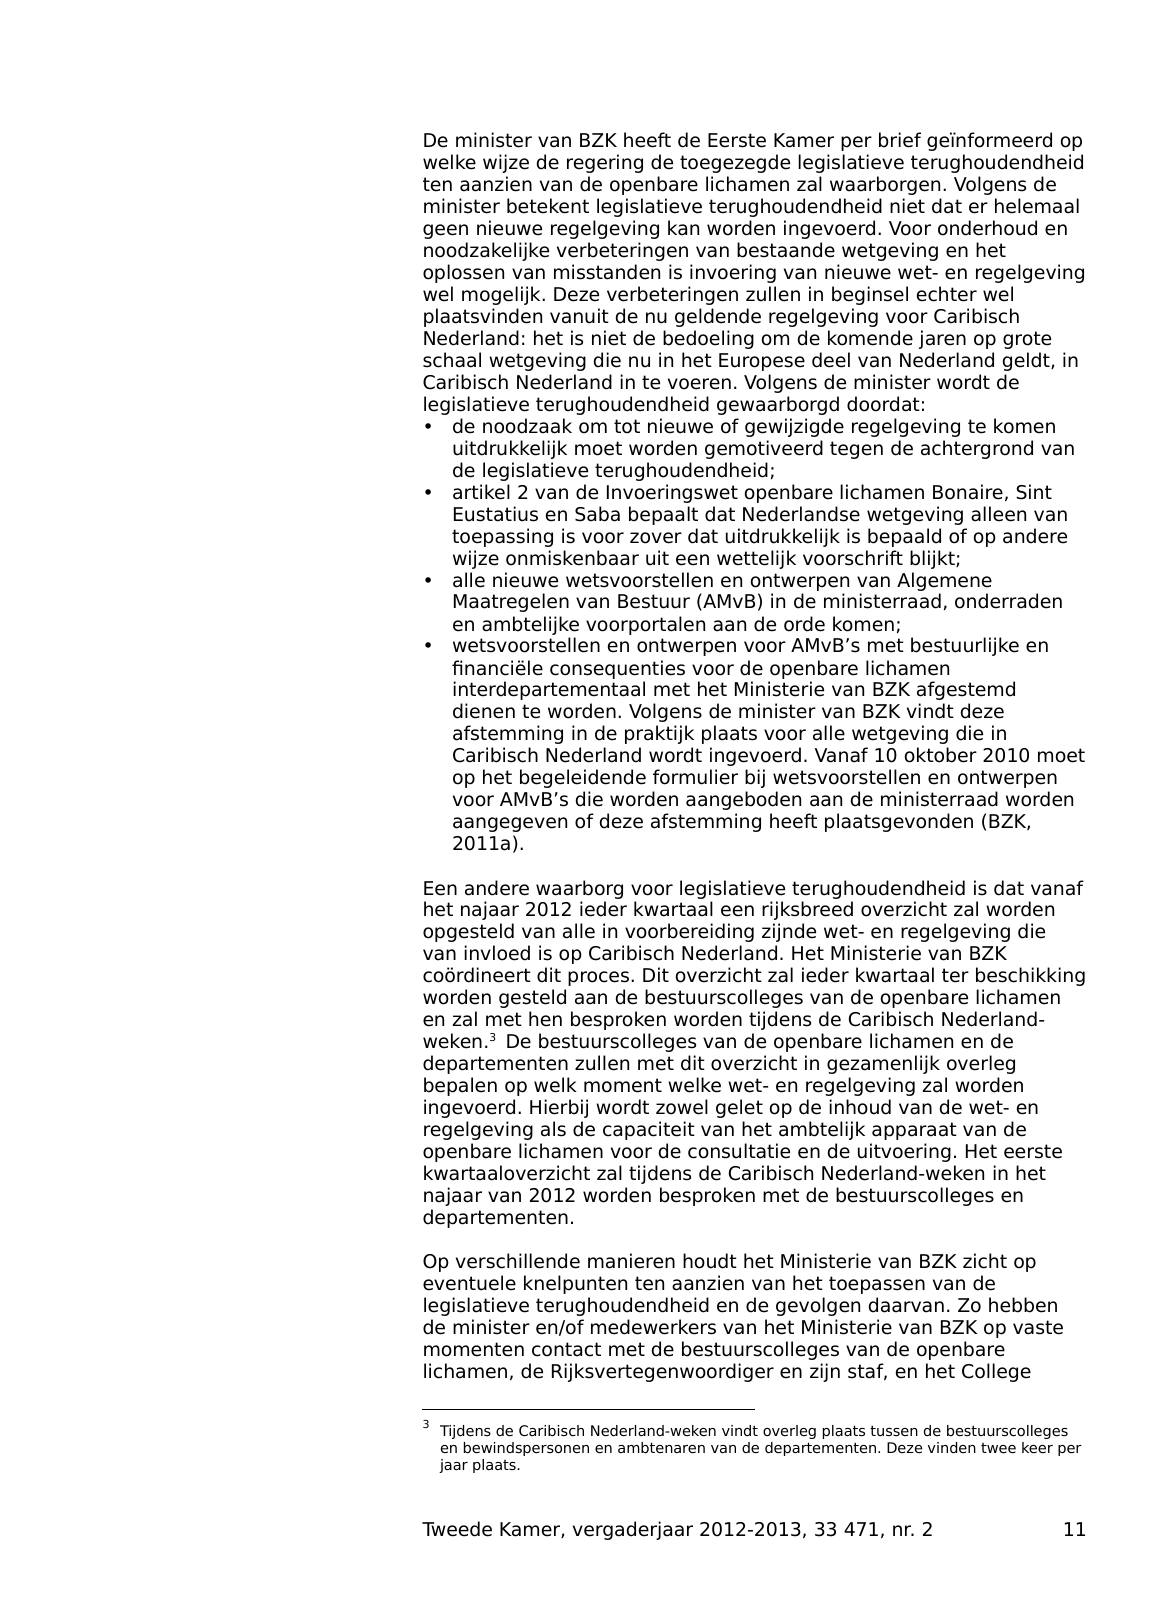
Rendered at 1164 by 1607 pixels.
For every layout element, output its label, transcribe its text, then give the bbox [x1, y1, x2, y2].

text De minister van BZK heeft de Eerste Kamer per brief geïnformeerd op welke wijze de regering de toegezegde legislatieve terughoudendheid ten aanzien van de openbare lichamen zal waarborgen. Volgens de minister betekent legislatieve terughoudendheid niet dat er helemaal geen nieuwe regelgeving kan worden ingevoerd. Voor onderhoud en noodzakelijke verbeteringen van bestaande wetgeving en het oplossen van misstanden is invoering van nieuwe wet- en regelgeving wel mogelijk. Deze verbeteringen zullen in beginsel echter wel plaatsvinden vanuit de nu geldende regelgeving voor Caribisch Nederland: het is niet de bedoeling om de komende jaren op grote schaal wetgeving die nu in het Europese deel van Nederland geldt, in Caribisch Nederland in te voeren. Volgens de minister wordt de legislatieve terughoudendheid gewaarborgd doordat: [422, 130, 1087, 416]
text • de noodzaak om tot nieuwe of gewijzigde regelgeving te komen uitdrukkelijk moet worden gemotiveerd tegen de achtergrond van de legislatieve terughoudendheid; [422, 416, 1087, 482]
text Een andere waarborg voor legislatieve terughoudendheid is dat vanaf het najaar 2012 ieder kwartaal een rijksbreed overzicht zal worden opgesteld van alle in voorbereiding zijnde wet- en regelgeving die van invloed is op Caribisch Nederland. Het Ministerie van BZK coördineert dit proces. Dit overzicht zal ieder kwartaal ter beschikking worden gesteld aan de bestuurscolleges van de openbare lichamen en zal met hen besproken worden tijdens de Caribisch Nederland-weken. De bestuurscolleges van de openbare lichamen en de departementen zullen met dit overzicht in gezamenlijk overleg bepalen op welk moment welke wet- en regelgeving zal worden ingevoerd. Hierbij wordt zowel gelet op de inhoud van de wet- en regelgeving als de capaciteit van het ambtelijk apparaat van de openbare lichamen voor de consultatie en de uitvoering. Het eerste kwartaaloverzicht zal tijdens de Caribisch Nederland-weken in het najaar van 2012 worden besproken met de bestuurscolleges en departementen. [422, 877, 1087, 1229]
text • artikel 2 van de Invoeringswet openbare lichamen Bonaire, Sint Eustatius en Saba bepaalt dat Nederlandse wetgeving alleen van toepassing is voor zover dat uitdrukkelijk is bepaald of op andere wijze onmiskenbaar uit een wettelijk voorschrift blijkt; [422, 482, 1087, 569]
text Tijdens de Caribisch Nederland-weken vindt overleg plaats tussen de bestuurscolleges en bewindspersonen en ambtenaren van de departementen. Deze vinden twee keer per jaar plaats. [422, 1418, 1087, 1474]
text Op verschillende manieren houdt het Ministerie van BZK zicht op eventuele knelpunten ten aanzien van het toepassen van de legislatieve terughoudendheid en de gevolgen daarvan. Zo hebben de minister en/of medewerkers van het Ministerie van BZK op vaste momenten contact met de bestuurscolleges van de openbare lichamen, de Rijksvertegenwoordiger en zijn staf, en het College [422, 1251, 1087, 1383]
text • alle nieuwe wetsvoorstellen en ontwerpen van Algemene Maatregelen van Bestuur (AMvB) in de ministerraad, onderraden en ambtelijke voorportalen aan de orde komen; [422, 569, 1087, 635]
text • wetsvoorstellen en ontwerpen voor AMvB’s met bestuurlijke en financiële consequenties voor de openbare lichamen interdepartementaal met het Ministerie van BZK afgestemd dienen te worden. Volgens de minister van BZK vindt deze afstemming in de praktijk plaats voor alle wetgeving die in Caribisch Nederland wordt ingevoerd. Vanaf 10 oktober 2010 moet op het begeleidende formulier bij wetsvoorstellen en ontwerpen voor AMvB’s die worden aangeboden aan de ministerraad worden aangegeven of deze afstemming heeft plaatsgevonden (BZK, 2011a). [422, 635, 1087, 855]
